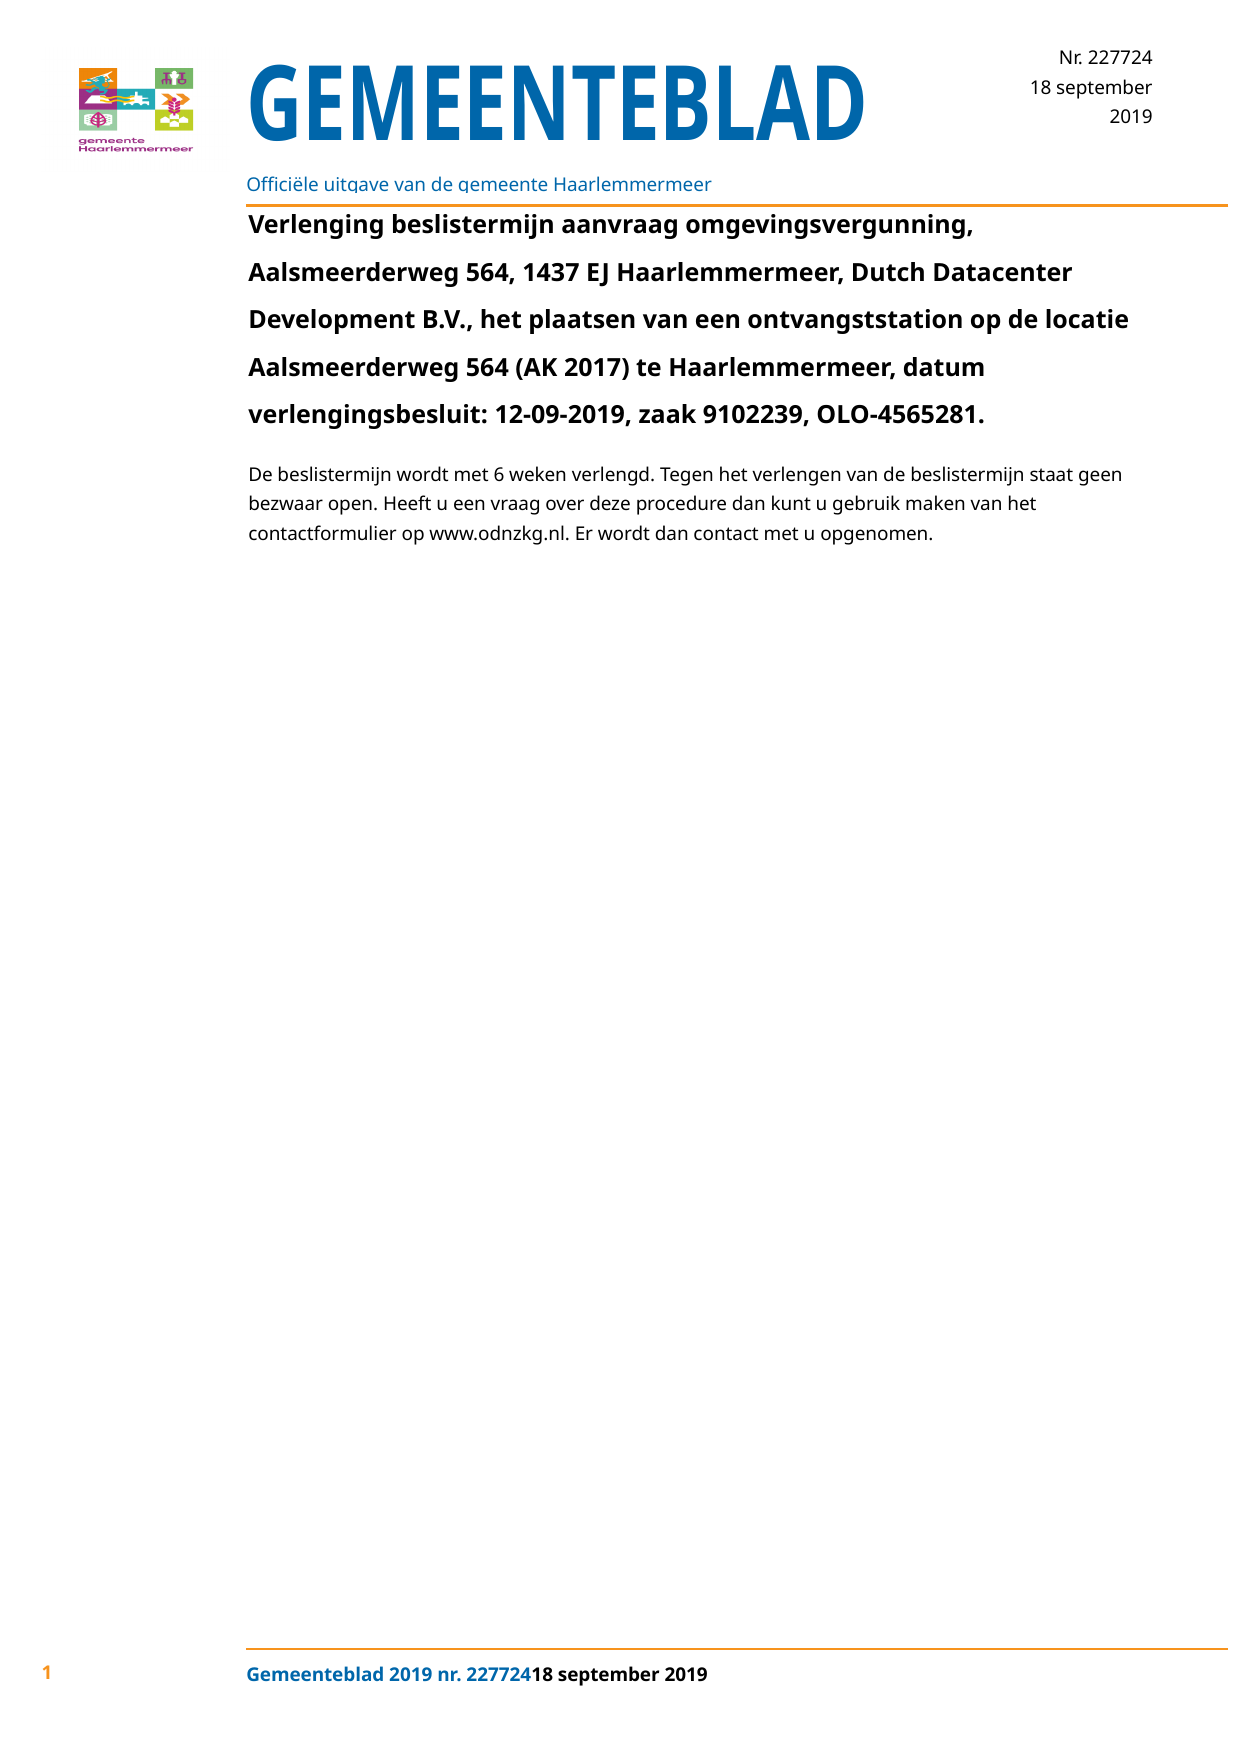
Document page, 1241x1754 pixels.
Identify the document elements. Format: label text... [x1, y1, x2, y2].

text De beslistermijn wordt met 6 weken verlengd. Tegen het verlengen van de beslistermijn staat geen bezwaar open. Heeft u een vraag over deze procedure dan kunt u gebruik maken van het contactformulier op www.odnzkg.nl. Er wordt dan contact met u opgenomen. [248, 461, 1152, 546]
picture [41, 47, 231, 172]
text Verlenging beslistermijn aanvraag omgevingsvergunning, Aalsmeerderweg 564, 1437 EJ Haarlemmermeer, Dutch Datacenter Development B.V., het plaatsen van een ontvangststation op de locatie Aalsmeerderweg 564 (AK 2017) te Haarlemmermeer, datum verlengingsbesluit: 12-09-2019, zaak 9102239, OLO-4565281. [248, 207, 1152, 431]
